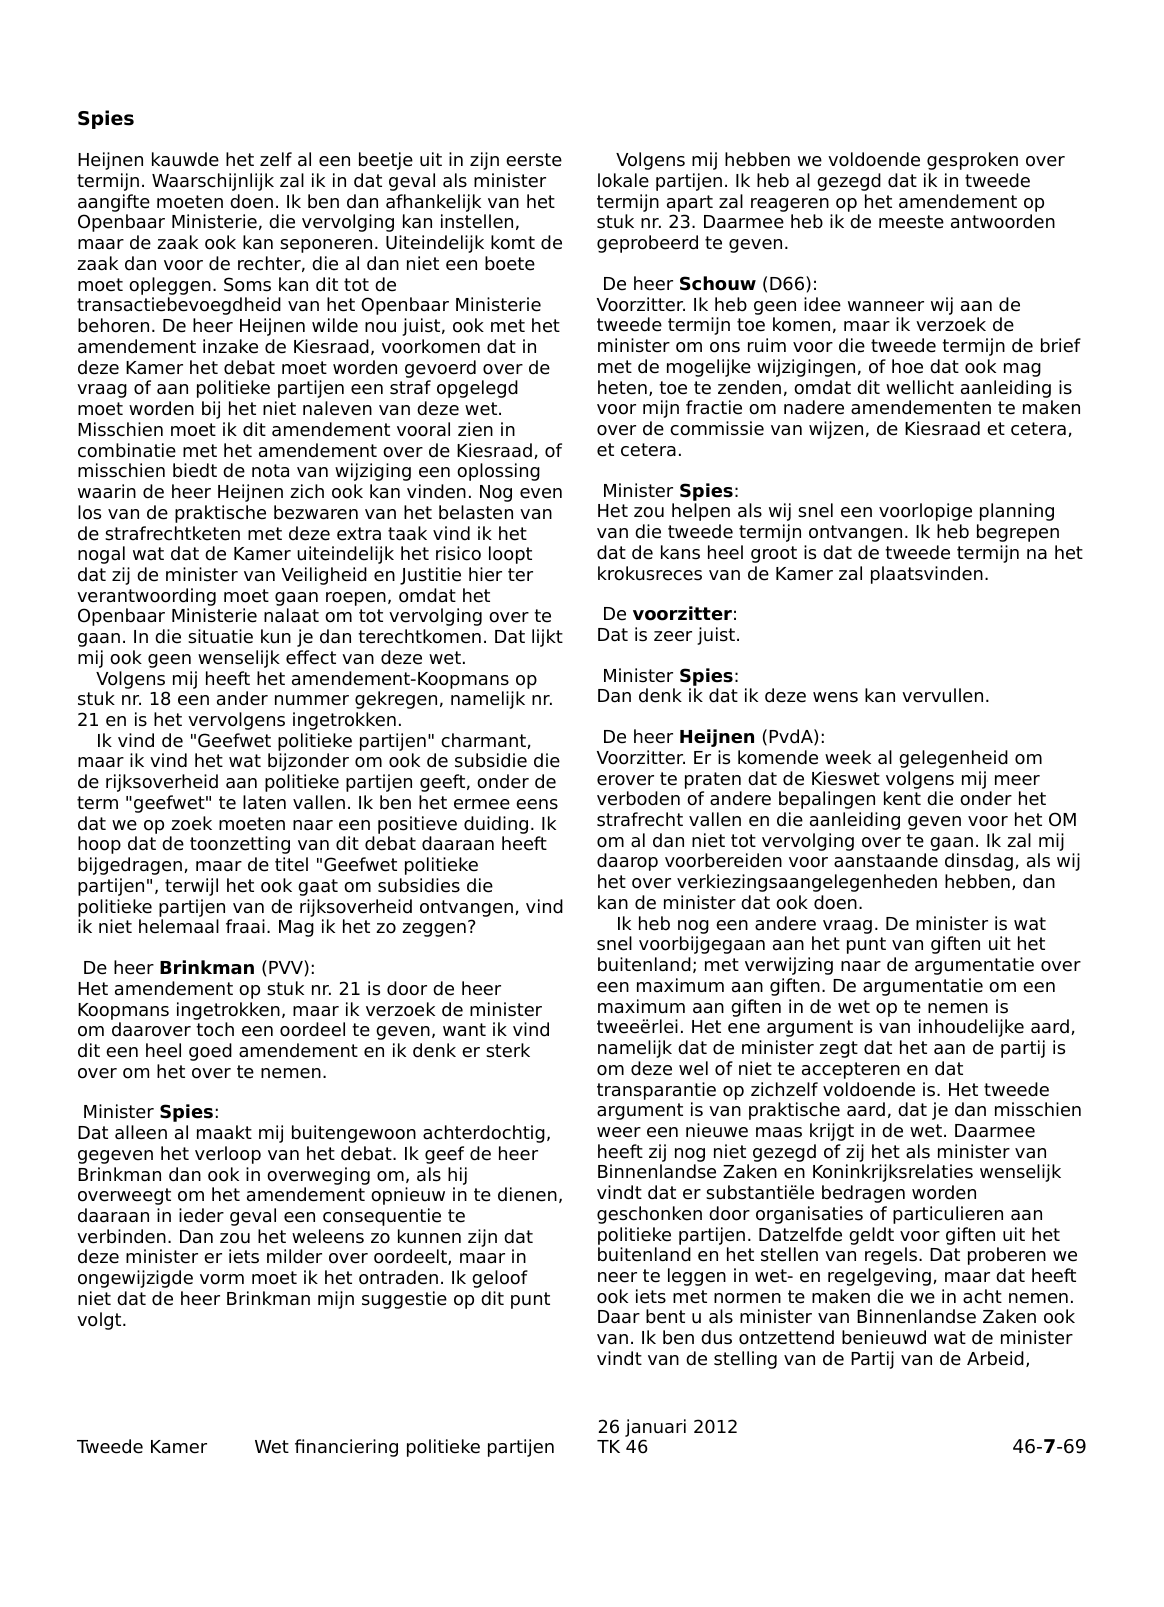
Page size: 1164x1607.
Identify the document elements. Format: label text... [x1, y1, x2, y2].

text Volgens mij heeft het amendement-Koopmans op stuk nr. 18 een ander nummer gekregen, namelijk nr. 21 en is het vervolgens ingetrokken. [77, 668, 567, 731]
text De heer Brinkman (PVV): [77, 958, 567, 979]
text Ik vind de "Geefwet politieke partijen" charmant, maar ik vind het wat bijzonder om ook de subsidie die de rijksoverheid aan politieke partijen geeft, onder de term "geefwet" te laten vallen. Ik ben het ermee eens dat we op zoek moeten naar een positieve duiding. Ik hoop dat de toonzetting van dit debat daaraan heeft bijgedragen, maar de titel "Geefwet politieke partijen", terwijl het ook gaat om subsidies die politieke partijen van de rijksoverheid ontvangen, vind ik niet helemaal fraai. Mag ik het zo zeggen? [77, 731, 567, 938]
text Minister Spies: [596, 480, 1087, 501]
text Heijnen kauwde het zelf al een beetje uit in zijn eerste termijn. Waarschijnlijk zal ik in dat geval als minister aangifte moeten doen. Ik ben dan afhankelijk van het Openbaar Ministerie, die vervolging kan instellen, maar de zaak ook kan seponeren. Uiteindelijk komt de zaak dan voor de rechter, die al dan niet een boete moet opleggen. Soms kan dit tot de transactiebevoegdheid van het Openbaar Ministerie behoren. De heer Heijnen wilde nou juist, ook met het amendement inzake de Kiesraad, voorkomen dat in deze Kamer het debat moet worden gevoerd over de vraag of aan politieke partijen een straf opgelegd moet worden bij het niet naleven van deze wet. Misschien moet ik dit amendement vooral zien in combinatie met het amendement over de Kiesraad, of misschien biedt de nota van wijziging een oplossing waarin de heer Heijnen zich ook kan vinden. Nog even los van de praktische bezwaren van het belasten van de strafrechtketen met deze extra taak vind ik het nogal wat dat de Kamer uiteindelijk het risico loopt dat zij de minister van Veiligheid en Justitie hier ter verantwoording moet gaan roepen, omdat het Openbaar Ministerie nalaat om tot vervolging over te gaan. In die situatie kun je dan terechtkomen. Dat lijkt mij ook geen wenselijk effect van deze wet. [77, 150, 567, 668]
text Dat is zeer juist. [596, 625, 1087, 646]
text De voorzitter: [596, 604, 1087, 625]
text Voorzitter. Er is komende week al gelegenheid om erover te praten dat de Kieswet volgens mij meer verboden of andere bepalingen kent die onder het strafrecht vallen en die aanleiding geven voor het OM om al dan niet tot vervolging over te gaan. Ik zal mij daarop voorbereiden voor aanstaande dinsdag, als wij het over verkiezingsaangelegenheden hebben, dan kan de minister dat ook doen. [596, 748, 1087, 913]
text De heer Heijnen (PvdA): [596, 727, 1087, 748]
text Minister Spies: [77, 1102, 567, 1123]
text De heer Schouw (D66): [596, 274, 1087, 294]
text Dan denk ik dat ik deze wens kan vervullen. [596, 686, 1087, 707]
text Volgens mij hebben we voldoende gesproken over lokale partijen. Ik heb al gezegd dat ik in tweede termijn apart zal reageren op het amendement op stuk nr. 23. Daarmee heb ik de meeste antwoorden geprobeerd te geven. [596, 150, 1087, 254]
text Het zou helpen als wij snel een voorlopige planning van die tweede termijn ontvangen. Ik heb begrepen dat de kans heel groot is dat de tweede termijn na het krokusreces van de Kamer zal plaatsvinden. [596, 501, 1087, 584]
text Ik heb nog een andere vraag. De minister is wat snel voorbijgegaan aan het punt van giften uit het buitenland; met verwijzing naar de argumentatie over een maximum aan giften. De argumentatie om een maximum aan giften in de wet op te nemen is tweeërlei. Het ene argument is van inhoudelijke aard, namelijk dat de minister zegt dat het aan de partij is om deze wel of niet te accepteren en dat transparantie op zichzelf voldoende is. Het tweede argument is van praktische aard, dat je dan misschien weer een nieuwe maas krijgt in de wet. Daarmee heeft zij nog niet gezegd of zij het als minister van Binnenlandse Zaken en Koninkrijksrelaties wenselijk vindt dat er substantiële bedragen worden geschonken door organisaties of particulieren aan politieke partijen. Datzelfde geldt voor giften uit het buitenland en het stellen van regels. Dat proberen we neer te leggen in wet- en regelgeving, maar dat heeft ook iets met normen te maken die we in acht nemen. Daar bent u als minister van Binnenlandse Zaken ook van. Ik ben dus ontzettend benieuwd wat de minister vindt van de stelling van de Partij van de Arbeid, [596, 913, 1087, 1369]
text Het amendement op stuk nr. 21 is door de heer Koopmans ingetrokken, maar ik verzoek de minister om daarover toch een oordeel te geven, want ik vind dit een heel goed amendement en ik denk er sterk over om het over te nemen. [77, 979, 567, 1082]
text Dat alleen al maakt mij buitengewoon achterdochtig, gegeven het verloop van het debat. Ik geef de heer Brinkman dan ook in overweging om, als hij overweegt om het amendement opnieuw in te dienen, daaraan in ieder geval een consequentie te verbinden. Dan zou het weleens zo kunnen zijn dat deze minister er iets milder over oordeelt, maar in ongewijzigde vorm moet ik het ontraden. Ik geloof niet dat de heer Brinkman mijn suggestie op dit punt volgt. [77, 1123, 567, 1330]
text Voorzitter. Ik heb geen idee wanneer wij aan de tweede termijn toe komen, maar ik verzoek de minister om ons ruim voor die tweede termijn de brief met de mogelijke wijzigingen, of hoe dat ook mag heten, toe te zenden, omdat dit wellicht aanleiding is voor mijn fractie om nadere amendementen te maken over de commissie van wijzen, de Kiesraad et cetera, et cetera. [596, 294, 1087, 460]
text Minister Spies: [596, 666, 1087, 686]
